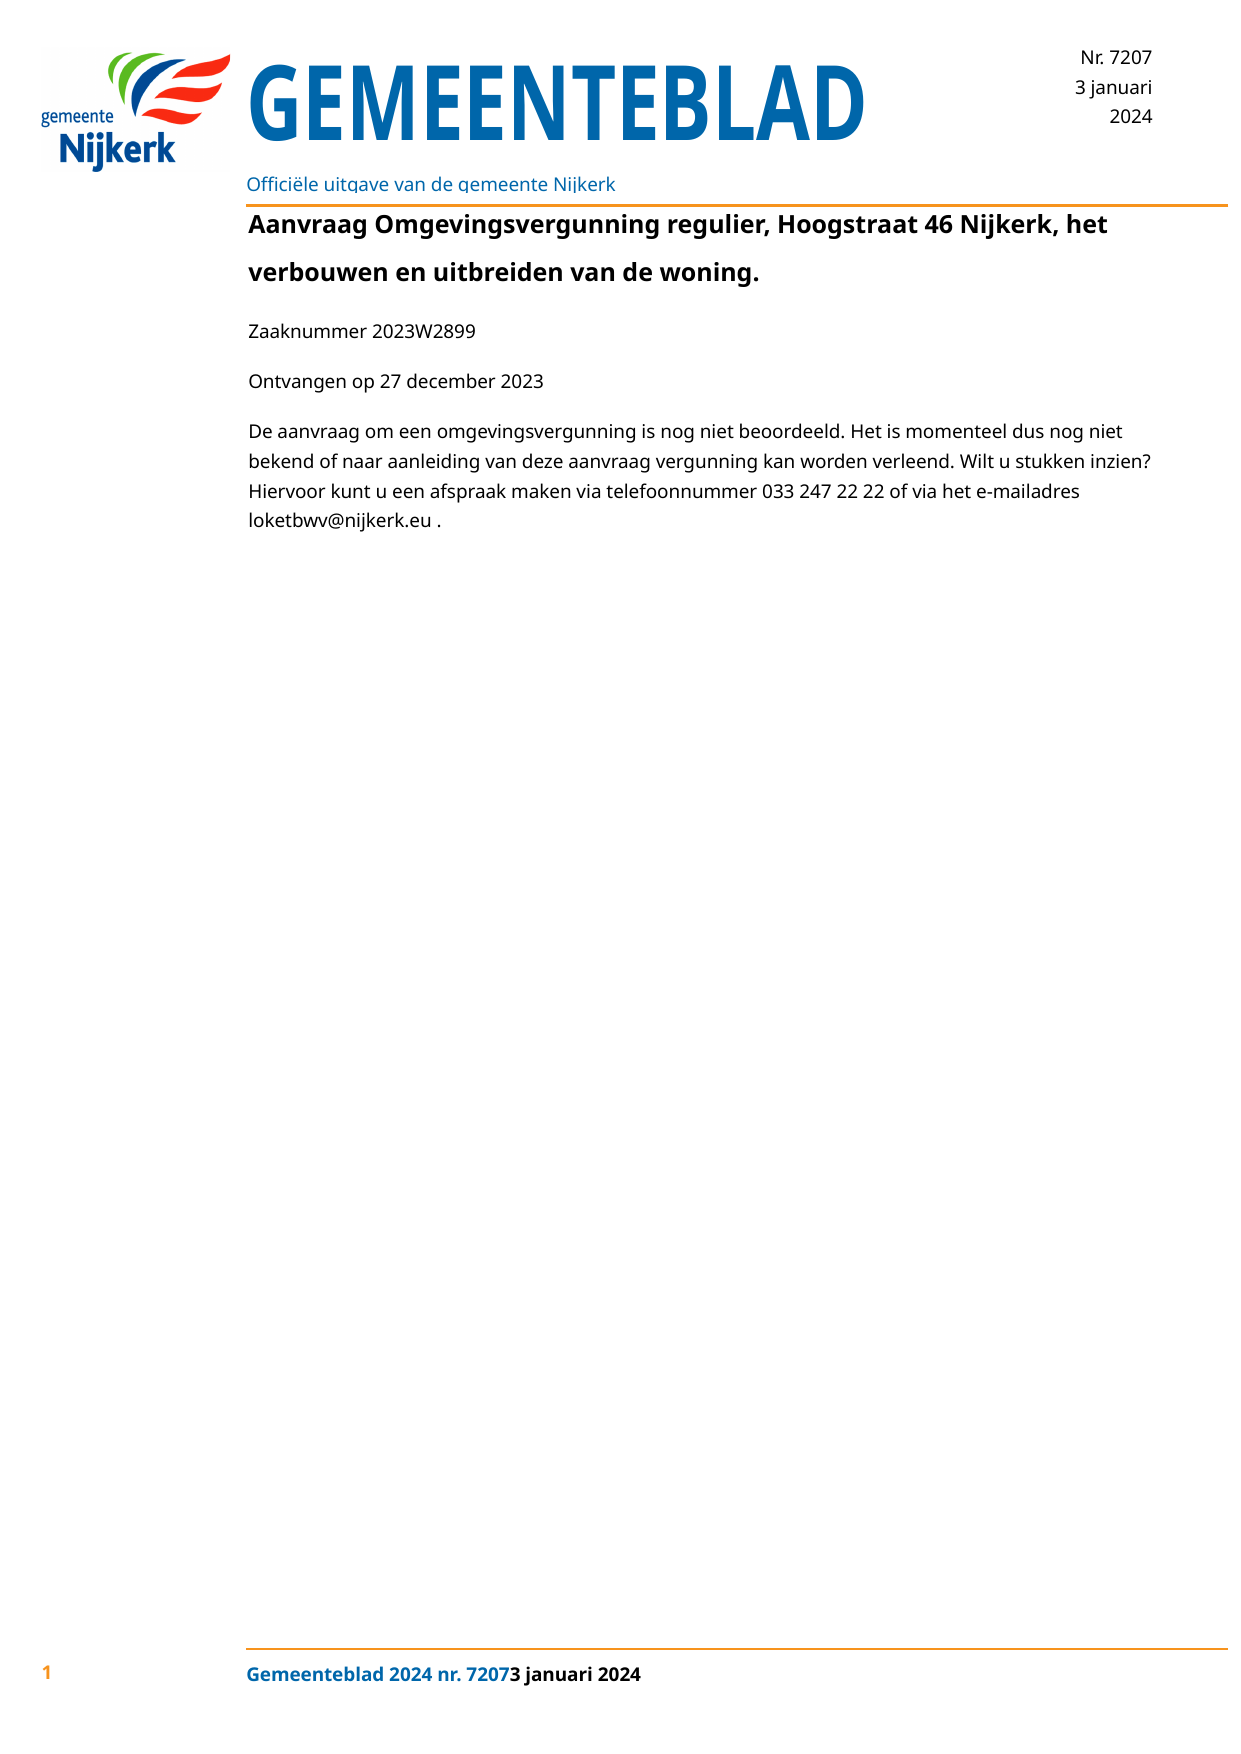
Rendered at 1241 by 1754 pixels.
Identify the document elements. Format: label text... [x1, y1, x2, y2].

text Ontvangen op 27 december 2023 [248, 368, 1152, 394]
text Aanvraag Omgevingsvergunning regulier, Hoogstraat 46 Nijkerk, het verbouwen en uitbreiden van de woning. [248, 207, 1152, 288]
text De aanvraag om een omgevingsvergunning is nog niet beoordeeld. Het is momenteel dus nog niet bekend of naar aanleiding van deze aanvraag vergunning kan worden verleend. Wilt u stukken inzien? Hiervoor kunt u een afspraak maken via telefoonnummer 033 247 22 22 of via het e-mailadres loketbwv@nijkerk.eu . [248, 419, 1152, 533]
picture [41, 47, 231, 172]
text Zaaknummer 2023W2899 [248, 318, 1152, 344]
